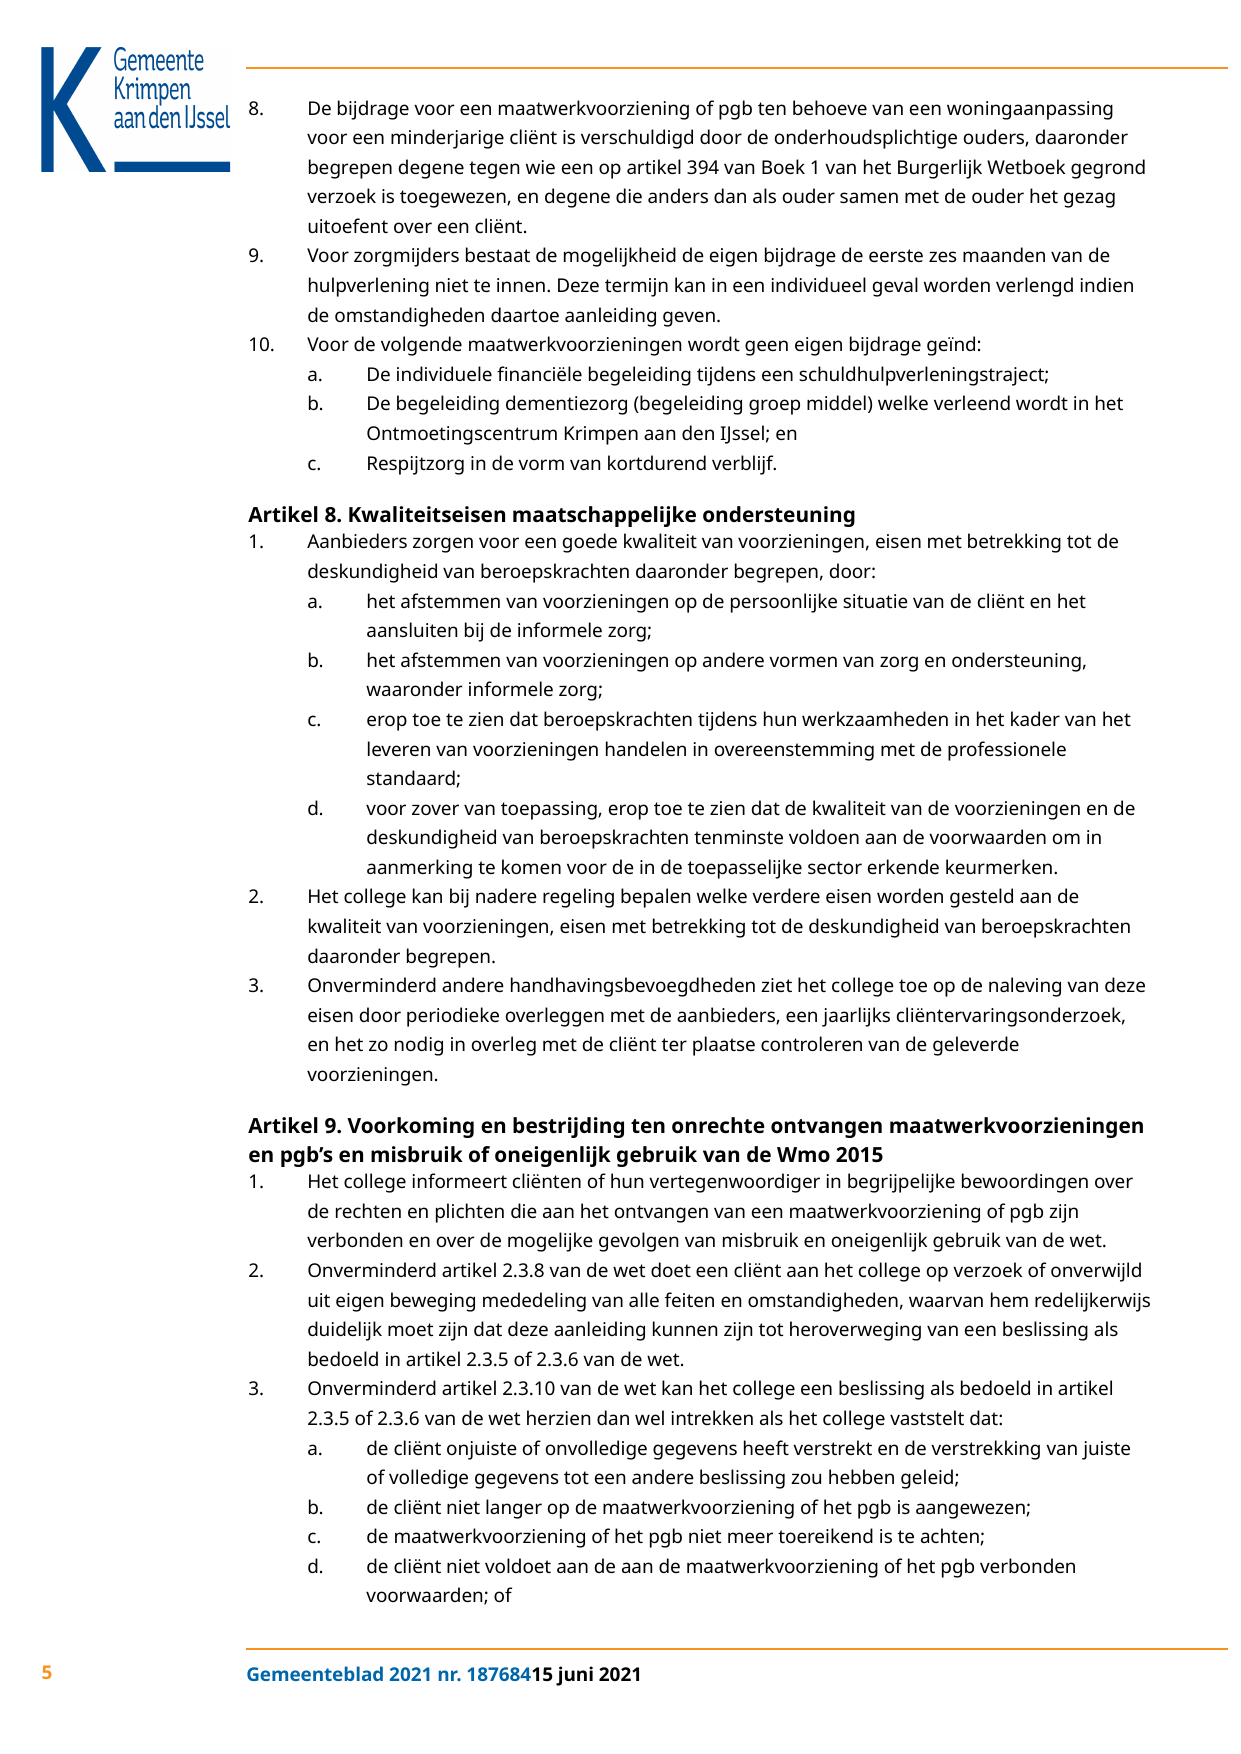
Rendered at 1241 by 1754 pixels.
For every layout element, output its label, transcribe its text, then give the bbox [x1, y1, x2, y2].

list de cliënt onjuiste of onvolledige gegevens heeft verstrekt en de verstrekking van juiste of volledige gegevens tot een andere beslissing zou hebben geleid; [307, 1435, 1152, 1490]
list het afstemmen van voorzieningen op andere vormen van zorg en ondersteuning, waaronder informele zorg; [307, 647, 1152, 702]
list De bijdrage voor een maatwerkvoorziening of pgb ten behoeve van een woningaanpassing voor een minderjarige cliënt is verschuldigd door de onderhoudsplichtige ouders, daaronder begrepen degene tegen wie een op artikel 394 van Boek 1 van het Burgerlijk Wetboek gegrond verzoek is toegewezen, en degene die anders dan als ouder samen met de ouder het gezag uitoefent over een cliënt. [248, 95, 1152, 239]
list Onverminderd andere handhavingsbevoegdheden ziet het college toe op de naleving van deze eisen door periodieke overleggen met de aanbieders, een jaarlijks cliëntervaringsonderzoek, en het zo nodig in overleg met de cliënt ter plaatse controleren van de geleverde voorzieningen. [248, 972, 1152, 1087]
list De begeleiding dementiezorg (begeleiding groep middel) welke verleend wordt in het Ontmoetingscentrum Krimpen aan den IJssel; en [307, 391, 1152, 446]
text Artikel 9. Voorkoming en bestrijding ten onrechte ontvangen maatwerkvoorzieningen en pgb’s en misbruik of oneigenlijk gebruik van de Wmo 2015 [248, 1112, 1152, 1168]
list Het college kan bij nadere regeling bepalen welke verdere eisen worden gesteld aan de kwaliteit van voorzieningen, eisen met betrekking tot de deskundigheid van beroepskrachten daaronder begrepen. [248, 884, 1152, 968]
list erop toe te zien dat beroepskrachten tijdens hun werkzaamheden in het kader van het leveren van voorzieningen handelen in overeenstemming met de professionele standaard; [307, 706, 1152, 791]
list Voor de volgende maatwerkvoorzieningen wordt geen eigen bijdrage geïnd: [248, 331, 1152, 357]
list Het college informeert cliënten of hun vertegenwoordiger in begrijpelijke bewoordingen over de rechten en plichten die aan het ontvangen van een maatwerkvoorziening of pgb zijn verbonden en over de mogelijke gevolgen van misbruik en oneigenlijk gebruik van de wet. [248, 1168, 1152, 1253]
list de maatwerkvoorziening of het pgb niet meer toereikend is te achten; [307, 1523, 1152, 1549]
list Aanbieders zorgen voor een goede kwaliteit van voorzieningen, eisen met betrekking tot de deskundigheid van beroepskrachten daaronder begrepen, door: [248, 529, 1152, 584]
picture [41, 47, 231, 172]
list de cliënt niet voldoet aan de aan de maatwerkvoorziening of het pgb verbonden voorwaarden; of [307, 1553, 1152, 1608]
list het afstemmen van voorzieningen op de persoonlijke situatie van de cliënt en het aansluiten bij de informele zorg; [307, 588, 1152, 643]
list Onverminderd artikel 2.3.10 van de wet kan het college een beslissing als bedoeld in artikel 2.3.5 of 2.3.6 van de wet herzien dan wel intrekken als het college vaststelt dat: [248, 1376, 1152, 1431]
list Respijtzorg in de vorm van kortdurend verblijf. [307, 450, 1152, 476]
list De individuele financiële begeleiding tijdens een schuldhulpverleningstraject; [307, 361, 1152, 387]
list Onverminderd artikel 2.3.8 van de wet doet een cliënt aan het college op verzoek of onverwijld uit eigen beweging mededeling van alle feiten en omstandigheden, waarvan hem redelijkerwijs duidelijk moet zijn dat deze aanleiding kunnen zijn tot heroverweging van een beslissing als bedoeld in artikel 2.3.5 of 2.3.6 van de wet. [248, 1257, 1152, 1372]
list voor zover van toepassing, erop toe te zien dat de kwaliteit van de voorzieningen en de deskundigheid van beroepskrachten tenminste voldoen aan de voorwaarden om in aanmerking te komen voor de in de toepasselijke sector erkende keurmerken. [307, 795, 1152, 880]
list Voor zorgmijders bestaat de mogelijkheid de eigen bijdrage de eerste zes maanden van de hulpverlening niet te innen. Deze termijn kan in een individueel geval worden verlengd indien de omstandigheden daartoe aanleiding geven. [248, 243, 1152, 328]
list de cliënt niet langer op de maatwerkvoorziening of het pgb is aangewezen; [307, 1494, 1152, 1519]
text Artikel 8. Kwaliteitseisen maatschappelijke ondersteuning [248, 500, 1152, 529]
